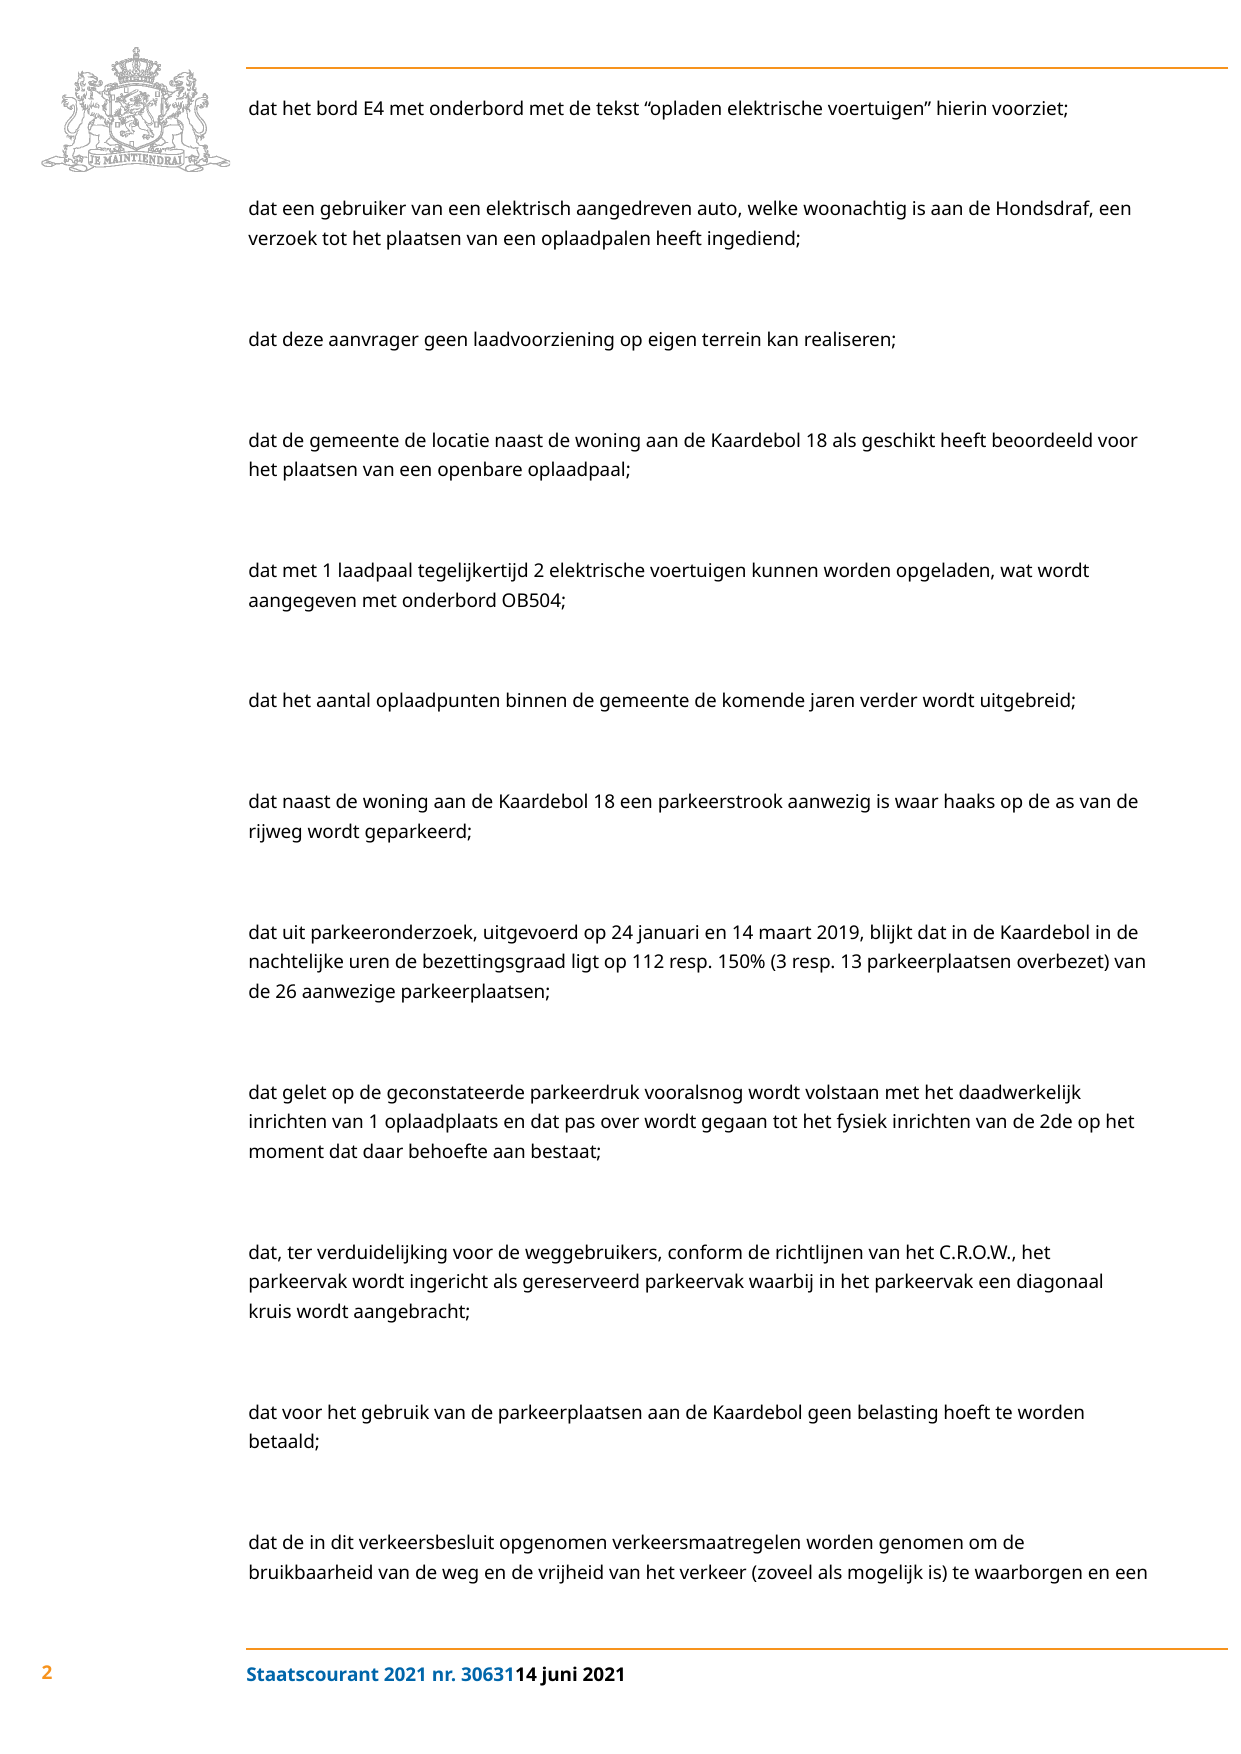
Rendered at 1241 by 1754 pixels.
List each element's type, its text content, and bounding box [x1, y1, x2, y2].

picture [41, 47, 231, 172]
text dat deze aanvrager geen laadvoorziening op eigen terrein kan realiseren; [248, 326, 1152, 352]
text dat gelet op de geconstateerde parkeerdruk vooralsnog wordt volstaan met het daadwerkelijk inrichten van 1 oplaadplaats en dat pas over wordt gegaan tot het fysiek inrichten van de 2de op het moment dat daar behoefte aan bestaat; [248, 1079, 1152, 1164]
text dat uit parkeeronderzoek, uitgevoerd op 24 januari en 14 maart 2019, blijkt dat in de Kaardebol in de nachtelijke uren de bezettingsgraad ligt op 112 resp. 150% (3 resp. 13 parkeerplaatsen overbezet) van de 26 aanwezige parkeerplaatsen; [248, 919, 1152, 1004]
text dat met 1 laadpaal tegelijkertijd 2 elektrische voertuigen kunnen worden opgeladen, wat wordt aangegeven met onderbord OB504; [248, 557, 1152, 613]
text dat, ter verduidelijking voor de weggebruikers, conform de richtlijnen van het C.R.O.W., het parkeervak wordt ingericht als gereserveerd parkeervak waarbij in het parkeervak een diagonaal kruis wordt aangebracht; [248, 1239, 1152, 1324]
text dat een gebruiker van een elektrisch aangedreven auto, welke woonachtig is aan de Hondsdraf, een verzoek tot het plaatsen van een oplaadpalen heeft ingediend; [248, 196, 1152, 251]
text dat de in dit verkeersbesluit opgenomen verkeersmaatregelen worden genomen om de bruikbaarheid van de weg en de vrijheid van het verkeer (zoveel als mogelijk is) te waarborgen en een [248, 1529, 1152, 1585]
text dat voor het gebruik van de parkeerplaatsen aan de Kaardebol geen belasting hoeft te worden betaald; [248, 1399, 1152, 1454]
text dat het aantal oplaadpunten binnen de gemeente de komende jaren verder wordt uitgebreid; [248, 688, 1152, 713]
text dat naast de woning aan de Kaardebol 18 een parkeerstrook aanwezig is waar haaks op de as van de rijweg wordt geparkeerd; [248, 788, 1152, 844]
text dat het bord E4 met onderbord met de tekst “opladen elektrische voertuigen” hierin voorziet; [248, 95, 1152, 121]
text dat de gemeente de locatie naast de woning aan de Kaardebol 18 als geschikt heeft beoordeeld voor het plaatsen van een openbare oplaadpaal; [248, 427, 1152, 482]
